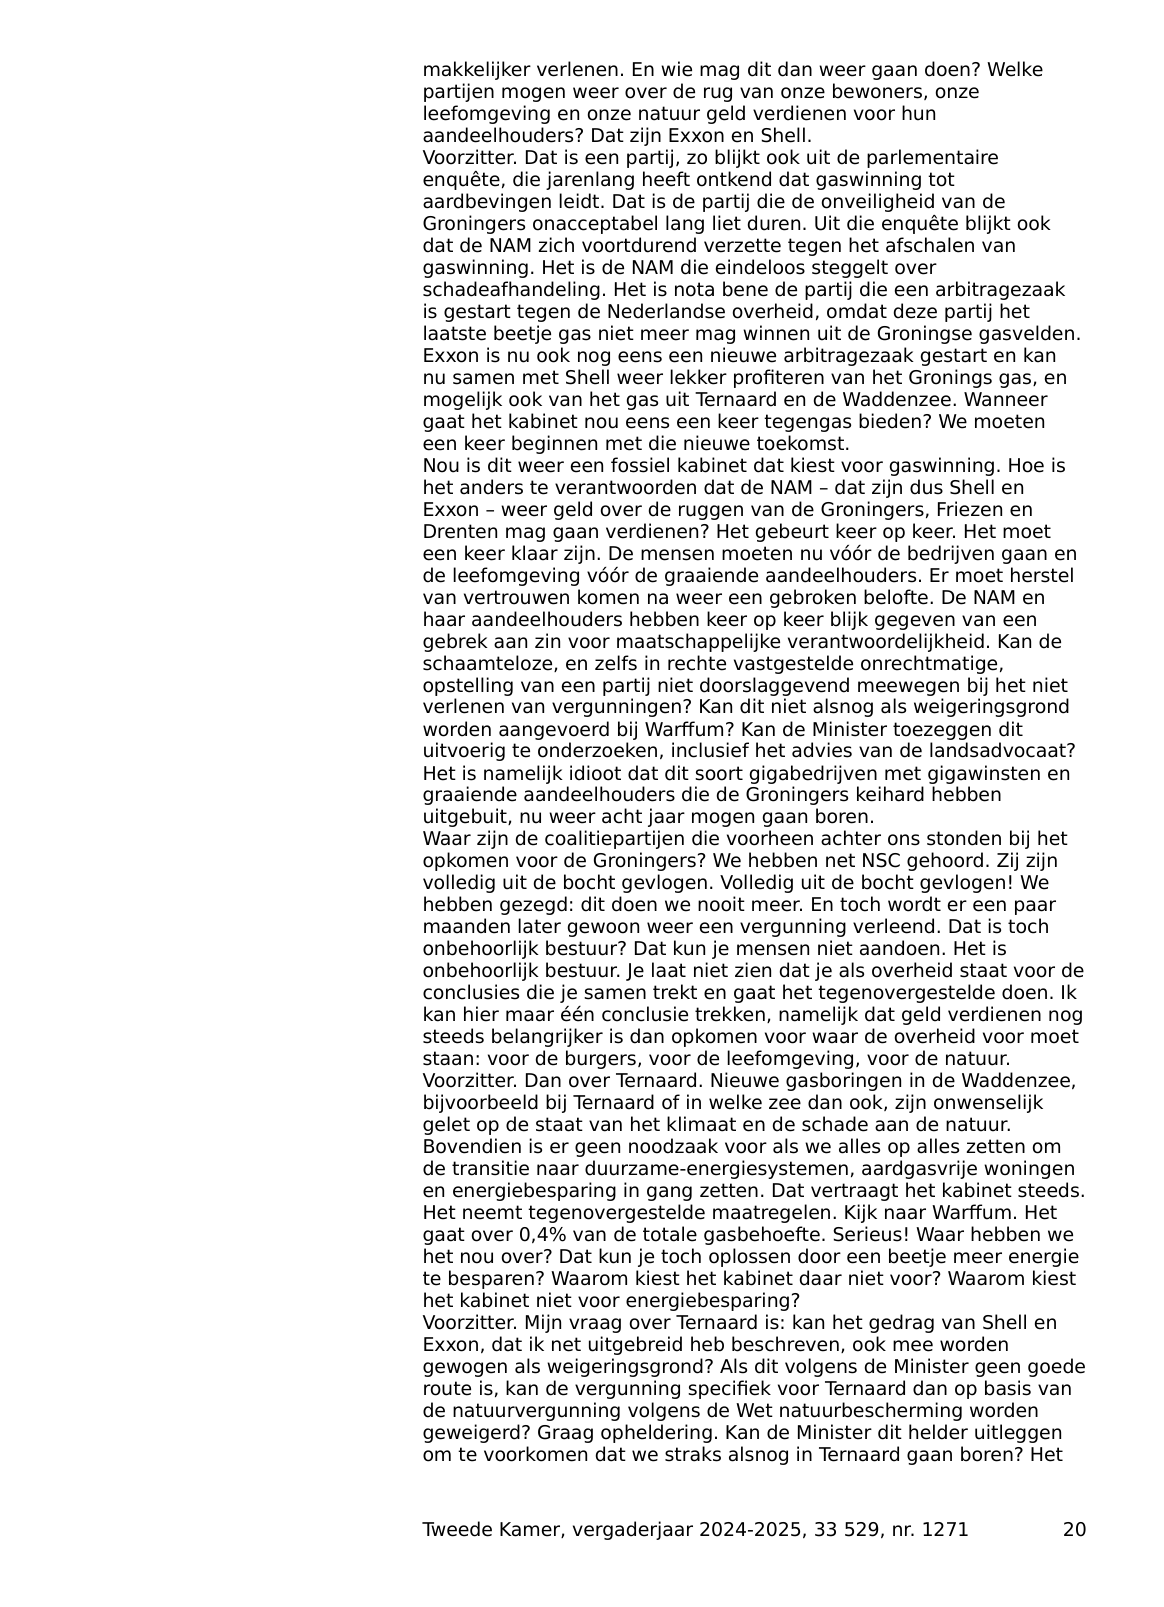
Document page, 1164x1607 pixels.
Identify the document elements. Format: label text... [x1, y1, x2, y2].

text Voorzitter. Dat is een partij, zo blijkt ook uit de parlementaire enquête, die jarenlang heeft ontkend dat gaswinning tot aardbevingen leidt. Dat is de partij die de onveiligheid van de Groningers onacceptabel lang liet duren. Uit die enquête blijkt ook dat de NAM zich voortdurend verzette tegen het afschalen van gaswinning. Het is de NAM die eindeloos steggelt over schadeafhandeling. Het is nota bene de partij die een arbitragezaak is gestart tegen de Nederlandse overheid, omdat deze partij het laatste beetje gas niet meer mag winnen uit de Groningse gasvelden. Exxon is nu ook nog eens een nieuwe arbitragezaak gestart en kan nu samen met Shell weer lekker profiteren van het Gronings gas, en mogelijk ook van het gas uit Ternaard en de Waddenzee. Wanneer gaat het kabinet nou eens een keer tegengas bieden? We moeten een keer beginnen met die nieuwe toekomst. [422, 147, 1087, 455]
text Voorzitter. Mijn vraag over Ternaard is: kan het gedrag van Shell en Exxon, dat ik net uitgebreid heb beschreven, ook mee worden gewogen als weigeringsgrond? Als dit volgens de Minister geen goede route is, kan de vergunning specifiek voor Ternaard dan op basis van de natuurvergunning volgens de Wet natuurbescherming worden geweigerd? Graag opheldering. Kan de Minister dit helder uitleggen om te voorkomen dat we straks alsnog in Ternaard gaan boren? Het [422, 1312, 1087, 1466]
text Nou is dit weer een fossiel kabinet dat kiest voor gaswinning. Hoe is het anders te verantwoorden dat de NAM – dat zijn dus Shell en Exxon – weer geld over de ruggen van de Groningers, Friezen en Drenten mag gaan verdienen? Het gebeurt keer op keer. Het moet een keer klaar zijn. De mensen moeten nu vóór de bedrijven gaan en de leefomgeving vóór de graaiende aandeelhouders. Er moet herstel van vertrouwen komen na weer een gebroken belofte. De NAM en haar aandeelhouders hebben keer op keer blijk gegeven van een gebrek aan zin voor maatschappelijke verantwoordelijkheid. Kan de schaamteloze, en zelfs in rechte vastgestelde onrechtmatige, opstelling van een partij niet doorslaggevend meewegen bij het niet verlenen van vergunningen? Kan dit niet alsnog als weigeringsgrond worden aangevoerd bij Warffum? Kan de Minister toezeggen dit uitvoerig te onderzoeken, inclusief het advies van de landsadvocaat? Het is namelijk idioot dat dit soort gigabedrijven met gigawinsten en graaiende aandeelhouders die de Groningers keihard hebben uitgebuit, nu weer acht jaar mogen gaan boren. [422, 455, 1087, 828]
text makkelijker verlenen. En wie mag dit dan weer gaan doen? Welke partijen mogen weer over de rug van onze bewoners, onze leefomgeving en onze natuur geld verdienen voor hun aandeelhouders? Dat zijn Exxon en Shell. [422, 59, 1087, 147]
text Voorzitter. Dan over Ternaard. Nieuwe gasboringen in de Waddenzee, bijvoorbeeld bij Ternaard of in welke zee dan ook, zijn onwenselijk gelet op de staat van het klimaat en de schade aan de natuur. Bovendien is er geen noodzaak voor als we alles op alles zetten om de transitie naar duurzame-energiesystemen, aardgasvrije woningen en energiebesparing in gang zetten. Dat vertraagt het kabinet steeds. Het neemt tegenovergestelde maatregelen. Kijk naar Warffum. Het gaat over 0,4% van de totale gasbehoefte. Serieus! Waar hebben we het nou over? Dat kun je toch oplossen door een beetje meer energie te besparen? Waarom kiest het kabinet daar niet voor? Waarom kiest het kabinet niet voor energiebesparing? [422, 1070, 1087, 1312]
text Waar zijn de coalitiepartijen die voorheen achter ons stonden bij het opkomen voor de Groningers? We hebben net NSC gehoord. Zij zijn volledig uit de bocht gevlogen. Volledig uit de bocht gevlogen! We hebben gezegd: dit doen we nooit meer. En toch wordt er een paar maanden later gewoon weer een vergunning verleend. Dat is toch onbehoorlijk bestuur? Dat kun je mensen niet aandoen. Het is onbehoorlijk bestuur. Je laat niet zien dat je als overheid staat voor de conclusies die je samen trekt en gaat het tegenovergestelde doen. Ik kan hier maar één conclusie trekken, namelijk dat geld verdienen nog steeds belangrijker is dan opkomen voor waar de overheid voor moet staan: voor de burgers, voor de leefomgeving, voor de natuur. [422, 828, 1087, 1070]
